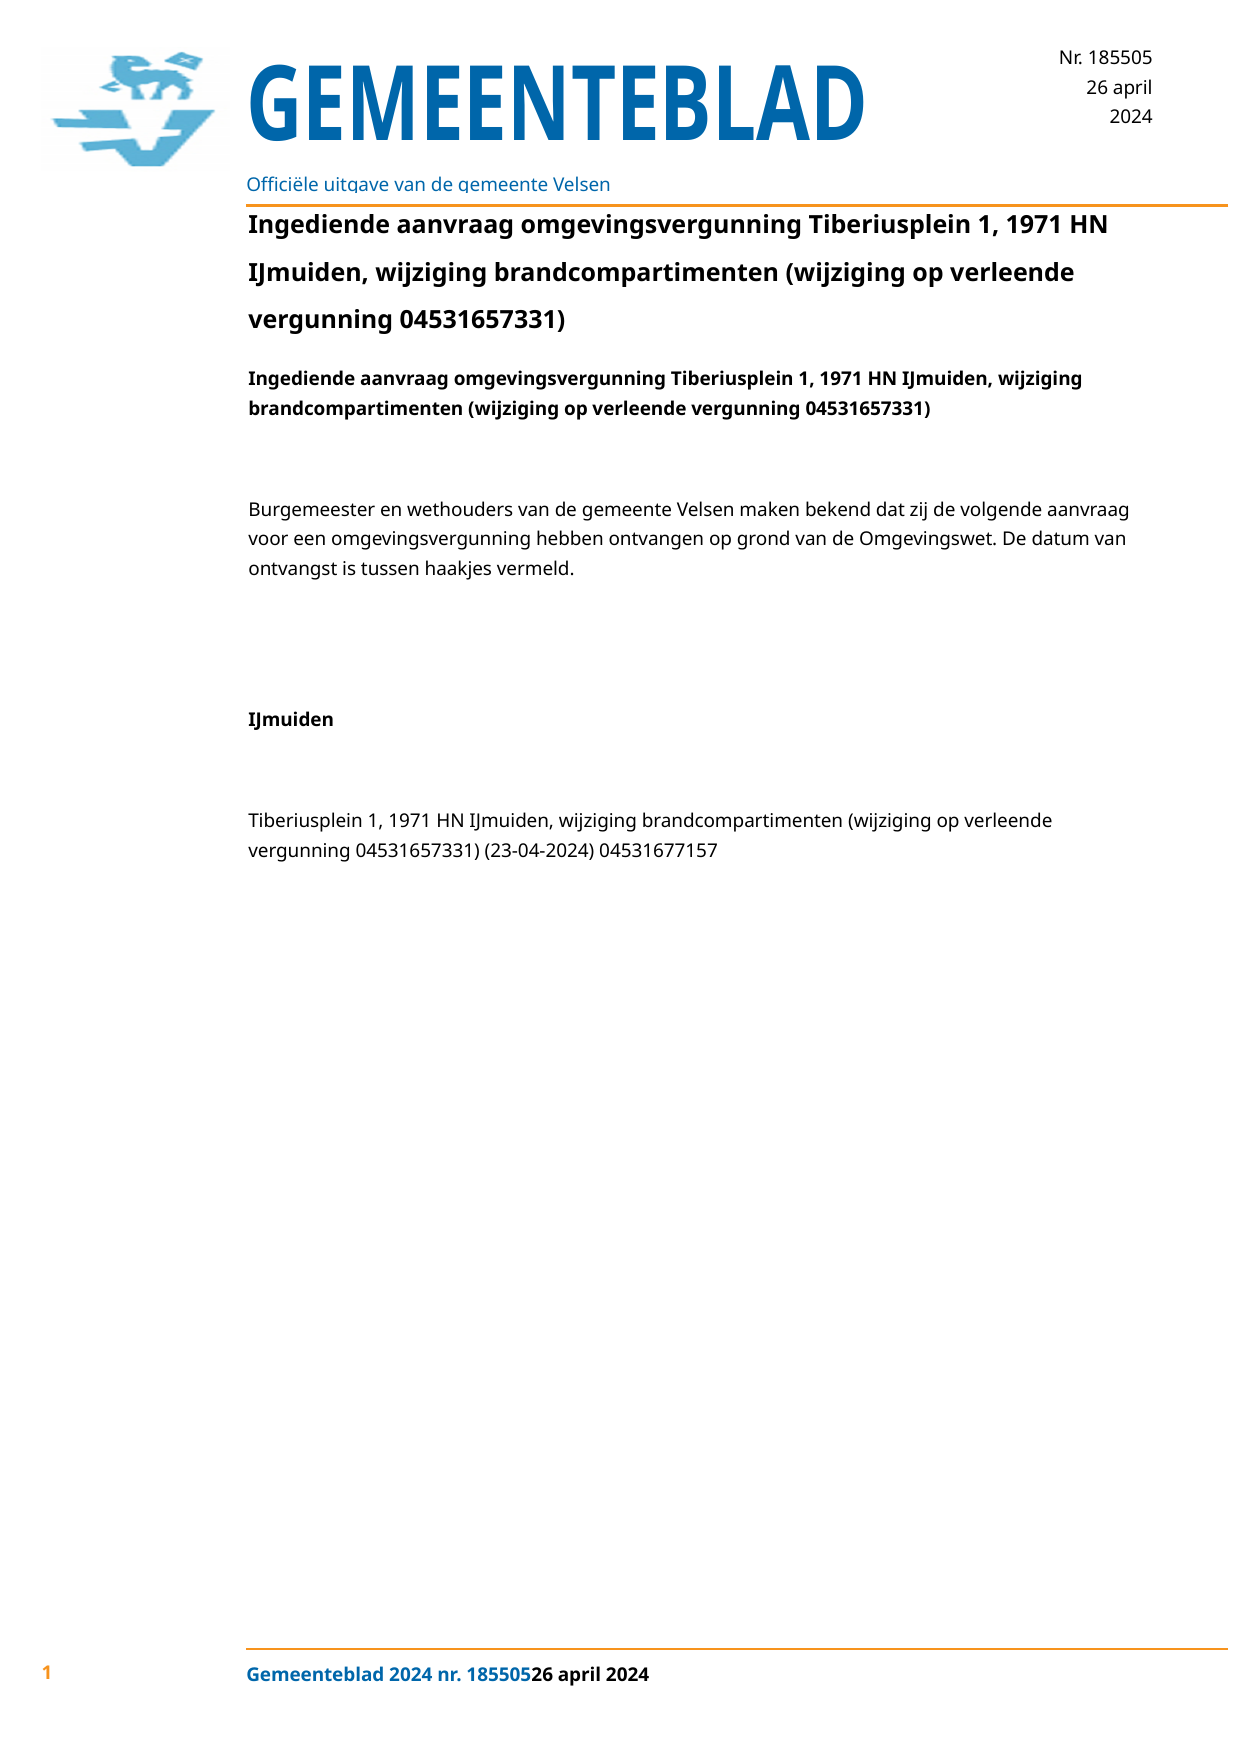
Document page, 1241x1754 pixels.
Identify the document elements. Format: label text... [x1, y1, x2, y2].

text Ingediende aanvraag omgevingsvergunning Tiberiusplein 1, 1971 HN IJmuiden, wijziging brandcompartimenten (wijziging op verleende vergunning 04531657331) [248, 207, 1152, 336]
text Burgemeester en wethouders van de gemeente Velsen maken bekend dat zij de volgende aanvraag voor een omgevingsvergunning hebben ontvangen op grond van de Omgevingswet. De datum van ontvangst is tussen haakjes vermeld. [248, 496, 1152, 581]
text Tiberiusplein 1, 1971 HN IJmuiden, wijziging brandcompartimenten (wijziging op verleende vergunning 04531657331) (23-04-2024) 04531677157 [248, 807, 1152, 862]
text IJmuiden [248, 706, 1152, 732]
text Ingediende aanvraag omgevingsvergunning Tiberiusplein 1, 1971 HN IJmuiden, wijziging brandcompartimenten (wijziging op verleende vergunning 04531657331) [248, 366, 1152, 421]
picture [41, 47, 231, 172]
